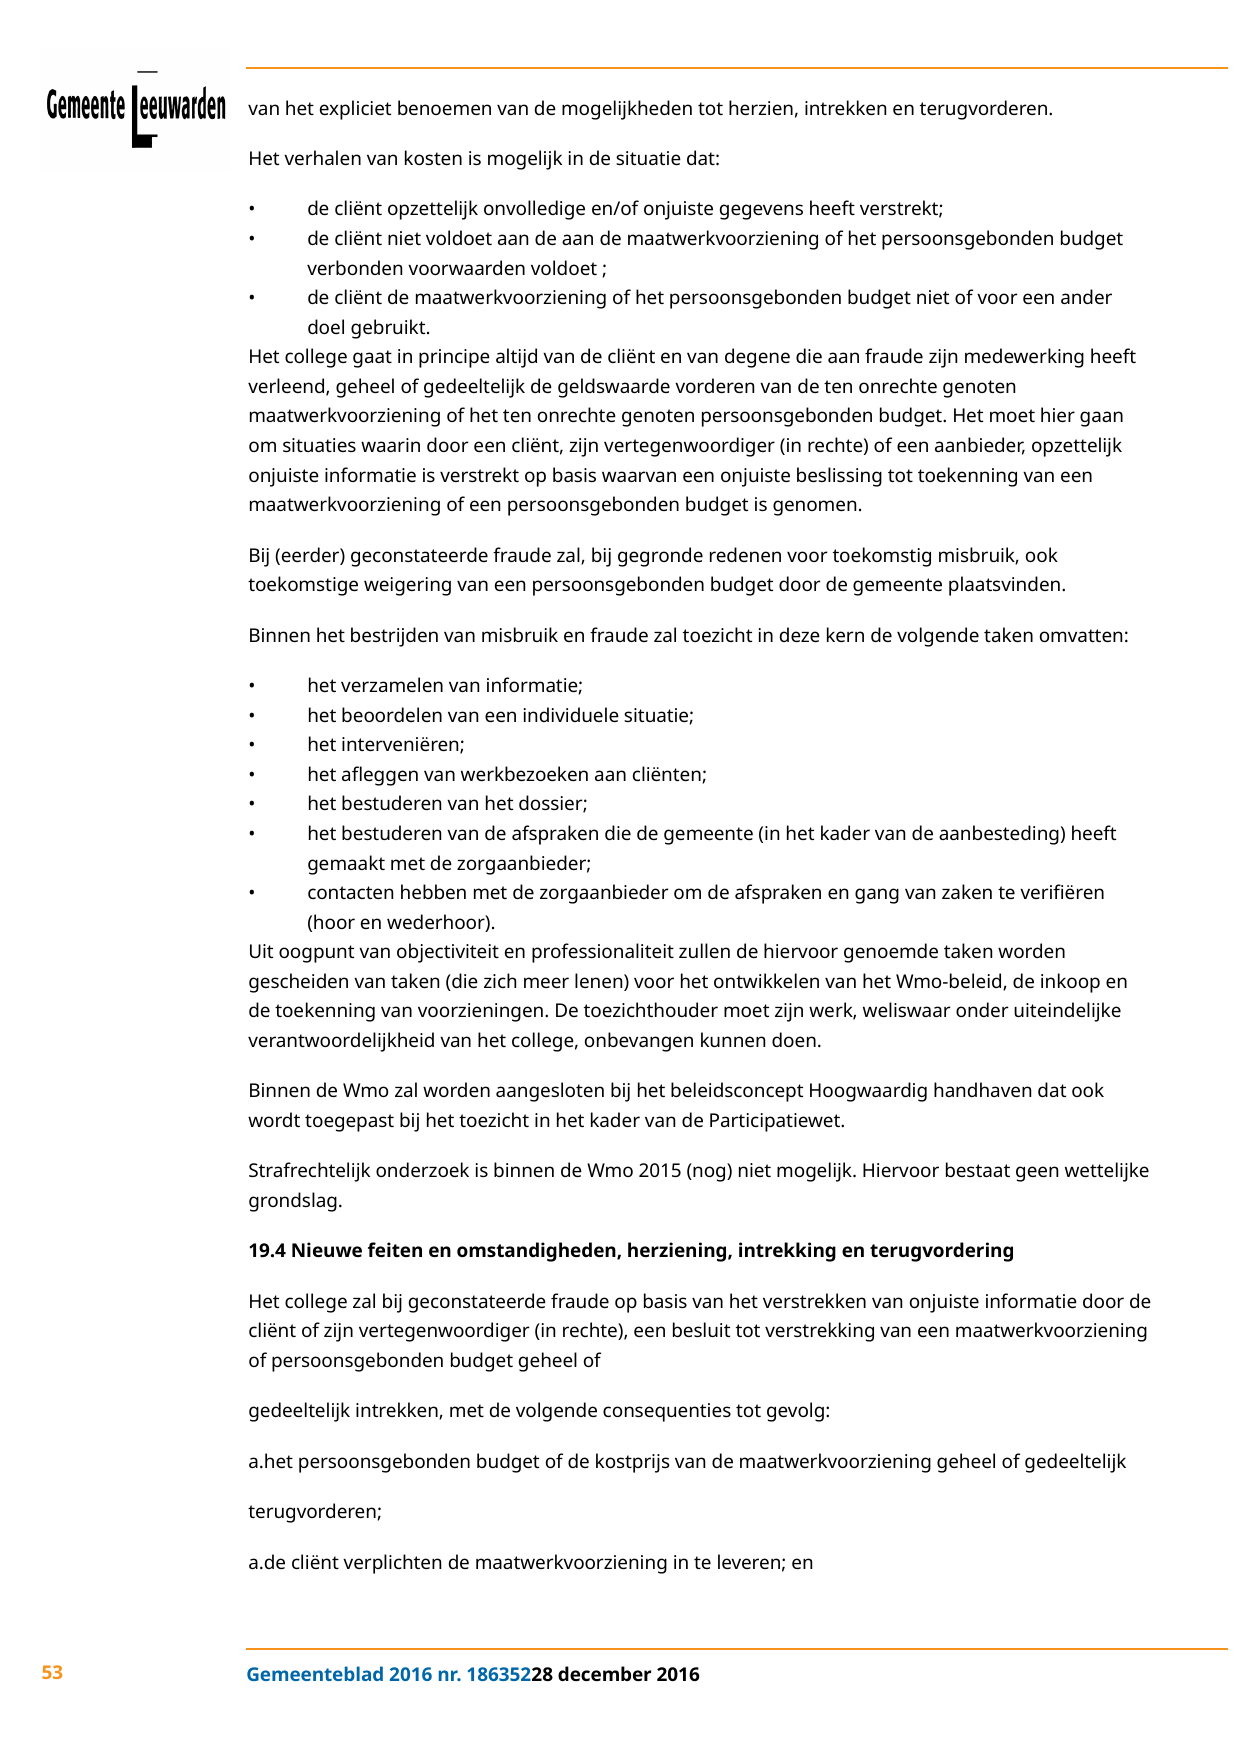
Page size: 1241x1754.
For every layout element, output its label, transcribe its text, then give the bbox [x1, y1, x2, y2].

text Het college gaat in principe altijd van de cliënt en van degene die aan fraude zijn medewerking heeft verleend, geheel of gedeeltelijk de geldswaarde vorderen van de ten onrechte genoten maatwerkvoorziening of het ten onrechte genoten persoonsgebonden budget. Het moet hier gaan om situaties waarin door een cliënt, zijn vertegenwoordiger (in rechte) of een aanbieder, opzettelijk onjuiste informatie is verstrekt op basis waarvan een onjuiste beslissing tot toekenning van een maatwerkvoorziening of een persoonsgebonden budget is genomen. [248, 343, 1152, 517]
list het verzamelen van informatie; [248, 672, 1152, 698]
text terugvorderen; [248, 1498, 1152, 1524]
text Binnen de Wmo zal worden aangesloten bij het beleidsconcept Hoogwaardig handhaven dat ook wordt toegepast bij het toezicht in het kader van de Participatiewet. [248, 1078, 1152, 1133]
text van het expliciet benoemen van de mogelijkheden tot herzien, intrekken en terugvorderen. [248, 95, 1152, 121]
list het bestuderen van het dossier; [248, 791, 1152, 816]
text gedeeltelijk intrekken, met de volgende consequenties tot gevolg: [248, 1398, 1152, 1423]
list de cliënt niet voldoet aan de aan de maatwerkvoorziening of het persoonsgebonden budget verbonden voorwaarden voldoet ; [248, 225, 1152, 281]
list het afleggen van werkbezoeken aan cliënten; [248, 761, 1152, 787]
text Binnen het bestrijden van misbruik en fraude zal toezicht in deze kern de volgende taken omvatten: [248, 622, 1152, 648]
picture [41, 47, 231, 172]
text a.de cliënt verplichten de maatwerkvoorziening in te leveren; en [248, 1549, 1152, 1575]
text Het verhalen van kosten is mogelijk in de situatie dat: [248, 145, 1152, 171]
list de cliënt de maatwerkvoorziening of het persoonsgebonden budget niet of voor een ander doel gebruikt. [248, 284, 1152, 340]
list contacten hebben met de zorgaanbieder om de afspraken en gang van zaken te verifiëren (hoor en wederhoor). [248, 879, 1152, 935]
text a.het persoonsgebonden budget of de kostprijs van de maatwerkvoorziening geheel of gedeeltelijk [248, 1448, 1152, 1474]
text Het college zal bij geconstateerde fraude op basis van het verstrekken van onjuiste informatie door de cliënt of zijn vertegenwoordiger (in rechte), een besluit tot verstrekking van een maatwerkvoorziening of persoonsgebonden budget geheel of [248, 1288, 1152, 1373]
text Uit oogpunt van objectiviteit en professionaliteit zullen de hiervoor genoemde taken worden gescheiden van taken (die zich meer lenen) voor het ontwikkelen van het Wmo-beleid, de inkoop en de toekenning van voorzieningen. De toezichthouder moet zijn werk, weliswaar onder uiteindelijke verantwoordelijkheid van het college, onbevangen kunnen doen. [248, 938, 1152, 1053]
list het bestuderen van de afspraken die de gemeente (in het kader van de aanbesteding) heeft gemaakt met de zorgaanbieder; [248, 820, 1152, 876]
text 19.4 Nieuwe feiten en omstandigheden, herziening, intrekking en terugvordering [248, 1238, 1152, 1263]
list het beoordelen van een individuele situatie; [248, 702, 1152, 728]
text Strafrechtelijk onderzoek is binnen de Wmo 2015 (nog) niet mogelijk. Hiervoor bestaat geen wettelijke grondslag. [248, 1158, 1152, 1213]
list de cliënt opzettelijk onvolledige en/of onjuiste gegevens heeft verstrekt; [248, 196, 1152, 221]
text Bij (eerder) geconstateerde fraude zal, bij gegronde redenen voor toekomstig misbruik, ook toekomstige weigering van een persoonsgebonden budget door de gemeente plaatsvinden. [248, 542, 1152, 597]
list het interveniëren; [248, 731, 1152, 757]
